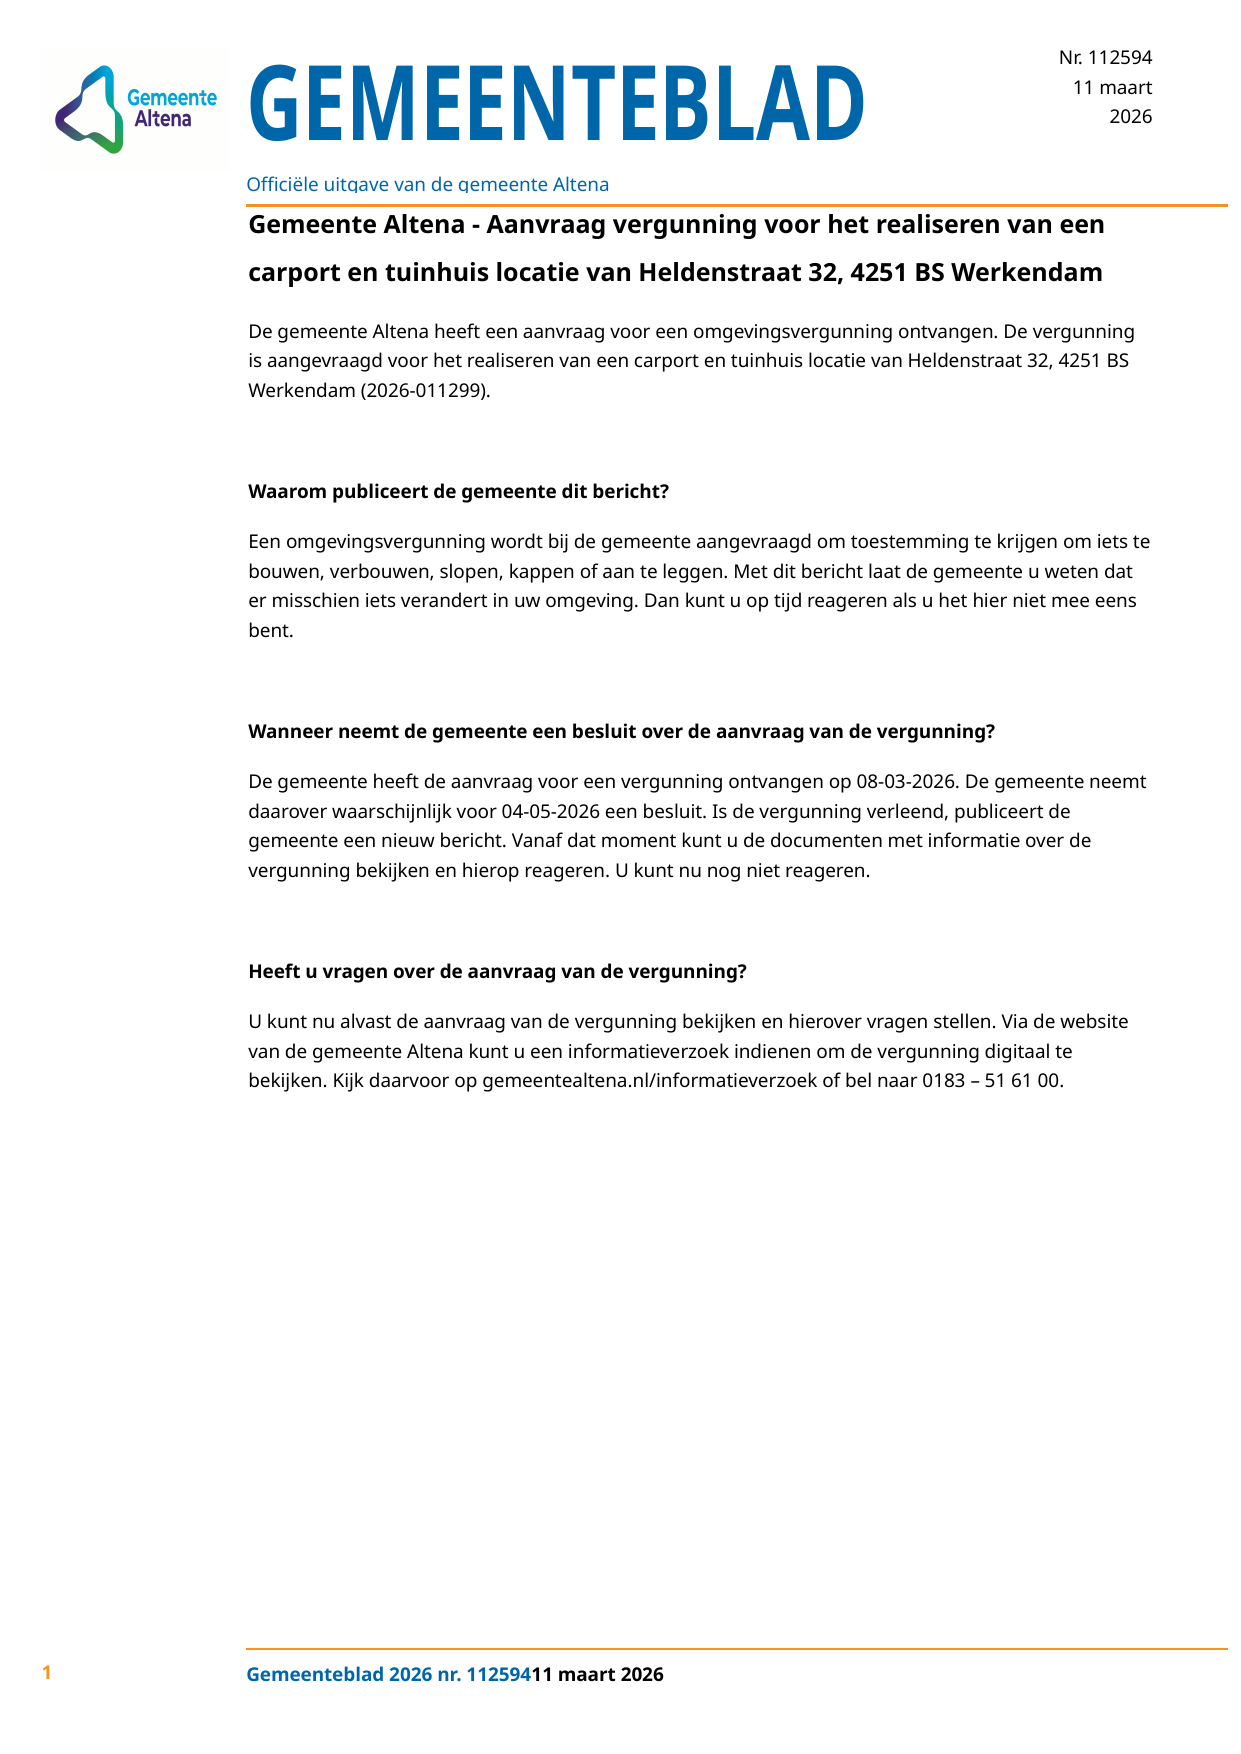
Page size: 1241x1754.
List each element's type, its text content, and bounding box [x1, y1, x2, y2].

text Heeft u vragen over de aanvraag van de vergunning? [248, 958, 1152, 984]
text De gemeente heeft de aanvraag voor een vergunning ontvangen op 08-03-2026. De gemeente neemt daarover waarschijnlijk voor 04-05-2026 een besluit. Is de vergunning verleend, publiceert de gemeente een nieuw bericht. Vanaf dat moment kunt u de documenten met informatie over de vergunning bekijken en hierop reageren. U kunt nu nog niet reageren. [248, 768, 1152, 883]
text Wanneer neemt de gemeente een besluit over de aanvraag van de vergunning? [248, 718, 1152, 744]
text Waarom publiceert de gemeente dit bericht? [248, 478, 1152, 504]
picture [41, 47, 231, 172]
text Gemeente Altena - Aanvraag vergunning voor het realiseren van een carport en tuinhuis locatie van Heldenstraat 32, 4251 BS Werkendam [248, 207, 1152, 288]
text U kunt nu alvast de aanvraag van de vergunning bekijken en hierover vragen stellen. Via de website van de gemeente Altena kunt u een informatieverzoek indienen om de vergunning digitaal te bekijken. Kijk daarvoor op gemeentealtena.nl/informatieverzoek of bel naar 0183 – 51 61 00. [248, 1008, 1152, 1093]
text De gemeente Altena heeft een aanvraag voor een omgevingsvergunning ontvangen. De vergunning is aangevraagd voor het realiseren van een carport en tuinhuis locatie van Heldenstraat 32, 4251 BS Werkendam (2026-011299). [248, 318, 1152, 403]
text Een omgevingsvergunning wordt bij de gemeente aangevraagd om toestemming te krijgen om iets te bouwen, verbouwen, slopen, kappen of aan te leggen. Met dit bericht laat de gemeente u weten dat er misschien iets verandert in uw omgeving. Dan kunt u op tijd reageren als u het hier niet mee eens bent. [248, 528, 1152, 643]
